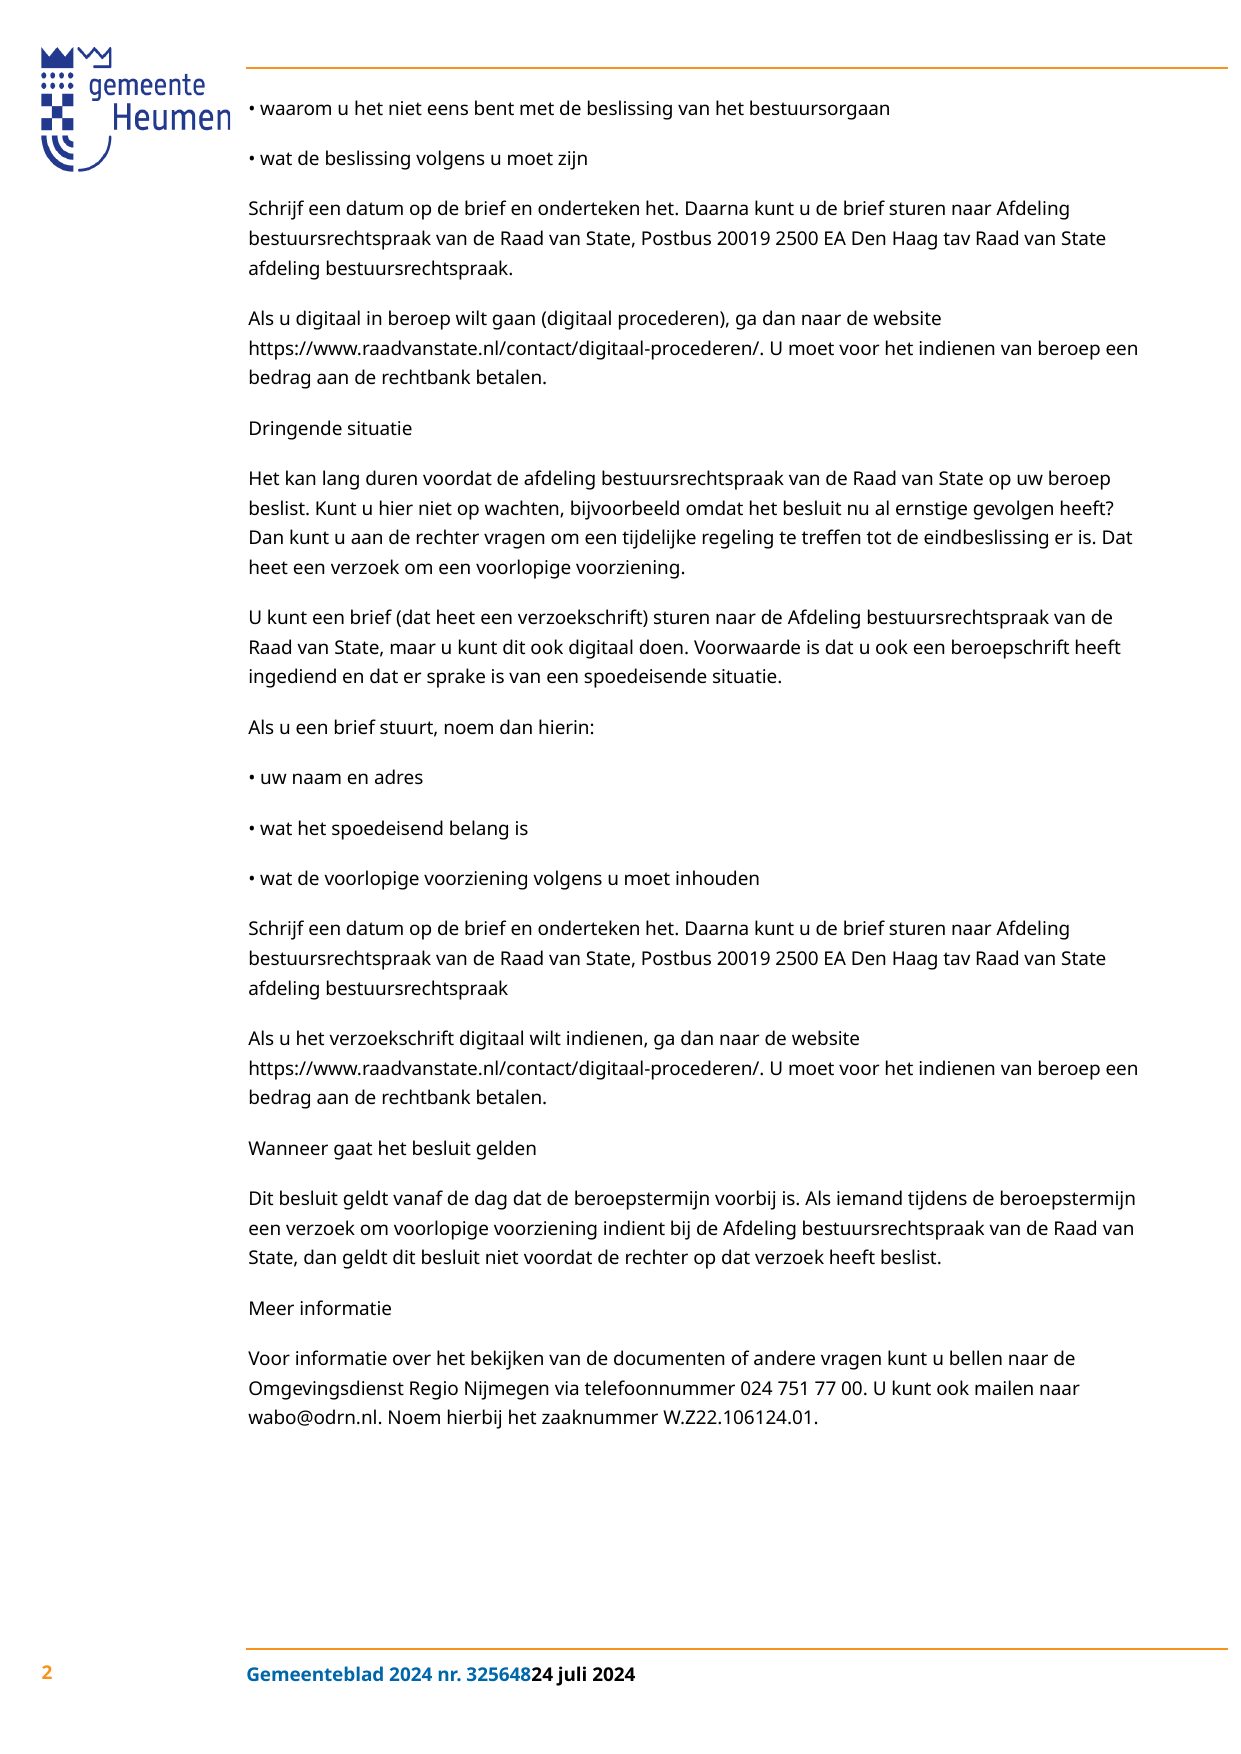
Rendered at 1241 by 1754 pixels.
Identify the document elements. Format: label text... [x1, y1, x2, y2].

text Wanneer gaat het besluit gelden [248, 1135, 1152, 1161]
text Het kan lang duren voordat de afdeling bestuursrechtspraak van de Raad van State op uw beroep beslist. Kunt u hier niet op wachten, bijvoorbeeld omdat het besluit nu al ernstige gevolgen heeft? Dan kunt u aan de rechter vragen om een tijdelijke regeling te treffen tot de eindbeslissing er is. Dat heet een verzoek om een voorlopige voorziening. [248, 465, 1152, 580]
text Schrijf een datum op de brief en onderteken het. Daarna kunt u de brief sturen naar Afdeling bestuursrechtspraak van de Raad van State, Postbus 20019 2500 EA Den Haag tav Raad van State afdeling bestuursrechtspraak [248, 916, 1152, 1001]
picture [41, 47, 231, 172]
text • wat de beslissing volgens u moet zijn [248, 145, 1152, 171]
text Als u digitaal in beroep wilt gaan (digitaal procederen), ga dan naar de website https://www.raadvanstate.nl/contact/digitaal-procederen/. U moet voor het indienen van beroep een bedrag aan de rechtbank betalen. [248, 305, 1152, 390]
text Dit besluit geldt vanaf de dag dat de beroepstermijn voorbij is. Als iemand tijdens de beroepstermijn een verzoek om voorlopige voorziening indient bij de Afdeling bestuursrechtspraak van de Raad van State, dan geldt dit besluit niet voordat de rechter op dat verzoek heeft beslist. [248, 1185, 1152, 1270]
text • uw naam en adres [248, 764, 1152, 790]
text Als u een brief stuurt, noem dan hierin: [248, 714, 1152, 740]
text • wat de voorlopige voorziening volgens u moet inhouden [248, 865, 1152, 891]
text Als u het verzoekschrift digitaal wilt indienen, ga dan naar de website https://www.raadvanstate.nl/contact/digitaal-procederen/. U moet voor het indienen van beroep een bedrag aan de rechtbank betalen. [248, 1025, 1152, 1110]
text • wat het spoedeisend belang is [248, 815, 1152, 841]
text • waarom u het niet eens bent met de beslissing van het bestuursorgaan [248, 95, 1152, 121]
text Schrijf een datum op de brief en onderteken het. Daarna kunt u de brief sturen naar Afdeling bestuursrechtspraak van de Raad van State, Postbus 20019 2500 EA Den Haag tav Raad van State afdeling bestuursrechtspraak. [248, 196, 1152, 281]
text Voor informatie over het bekijken van de documenten of andere vragen kunt u bellen naar de Omgevingsdienst Regio Nijmegen via telefoonnummer 024 751 77 00. U kunt ook mailen naar wabo@odrn.nl. Noem hierbij het zaaknummer W.Z22.106124.01. [248, 1345, 1152, 1430]
text U kunt een brief (dat heet een verzoekschrift) sturen naar de Afdeling bestuursrechtspraak van de Raad van State, maar u kunt dit ook digitaal doen. Voorwaarde is dat u ook een beroepschrift heeft ingediend en dat er sprake is van een spoedeisende situatie. [248, 604, 1152, 689]
text Dringende situatie [248, 415, 1152, 441]
text Meer informatie [248, 1295, 1152, 1321]
